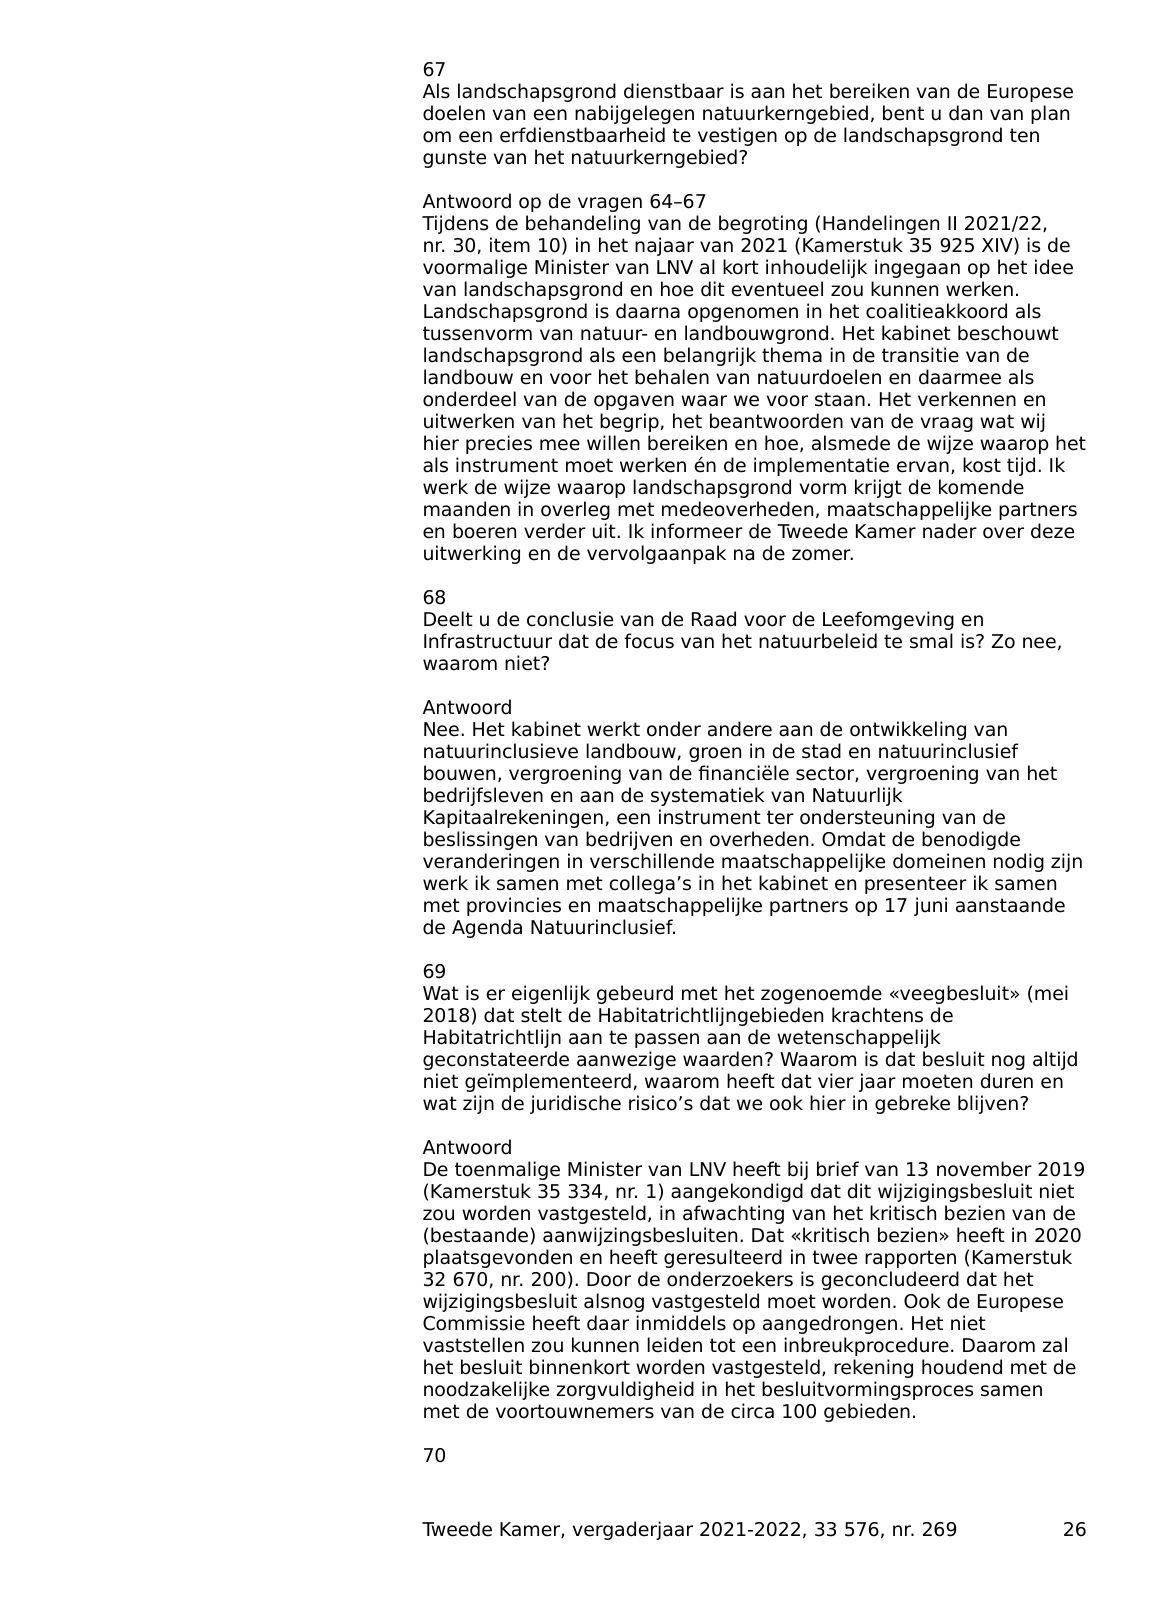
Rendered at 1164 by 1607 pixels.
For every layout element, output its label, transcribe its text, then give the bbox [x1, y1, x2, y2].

text Antwoord [422, 1137, 1087, 1159]
text Tijdens de behandeling van de begroting (Handelingen II 2021/22, nr. 30, item 10) in het najaar van 2021 (Kamerstuk 35 925 XIV) is de voormalige Minister van LNV al kort inhoudelijk ingegaan op het idee van landschapsgrond en hoe dit eventueel zou kunnen werken. Landschapsgrond is daarna opgenomen in het coalitieakkoord als tussenvorm van natuur- en landbouwgrond. Het kabinet beschouwt landschapsgrond als een belangrijk thema in de transitie van de landbouw en voor het behalen van natuurdoelen en daarmee als onderdeel van de opgaven waar we voor staan. Het verkennen en uitwerken van het begrip, het beantwoorden van de vraag wat wij hier precies mee willen bereiken en hoe, alsmede de wijze waarop het als instrument moet werken én de implementatie ervan, kost tijd. Ik werk de wijze waarop landschapsgrond vorm krijgt de komende maanden in overleg met medeoverheden, maatschappelijke partners en boeren verder uit. Ik informeer de Tweede Kamer nader over deze uitwerking en de vervolgaanpak na de zomer. [422, 213, 1087, 565]
text Deelt u de conclusie van de Raad voor de Leefomgeving en Infrastructuur dat de focus van het natuurbeleid te smal is? Zo nee, waarom niet? [422, 609, 1087, 675]
text 70 [422, 1445, 1087, 1467]
text 67 [422, 59, 1087, 81]
text 69 [422, 961, 1087, 983]
text De toenmalige Minister van LNV heeft bij brief van 13 november 2019 (Kamerstuk 35 334, nr. 1) aangekondigd dat dit wijzigingsbesluit niet zou worden vastgesteld, in afwachting van het kritisch bezien van de (bestaande) aanwijzingsbesluiten. Dat «kritisch bezien» heeft in 2020 plaatsgevonden en heeft geresulteerd in twee rapporten (Kamerstuk 32 670, nr. 200). Door de onderzoekers is geconcludeerd dat het wijzigingsbesluit alsnog vastgesteld moet worden. Ook de Europese Commissie heeft daar inmiddels op aangedrongen. Het niet vaststellen zou kunnen leiden tot een inbreukprocedure. Daarom zal het besluit binnenkort worden vastgesteld, rekening houdend met de noodzakelijke zorgvuldigheid in het besluitvormingsproces samen met de voortouwnemers van de circa 100 gebieden. [422, 1159, 1087, 1423]
text Wat is er eigenlijk gebeurd met het zogenoemde «veegbesluit» (mei 2018) dat stelt de Habitatrichtlijngebieden krachtens de Habitatrichtlijn aan te passen aan de wetenschappelijk geconstateerde aanwezige waarden? Waarom is dat besluit nog altijd niet geïmplementeerd, waarom heeft dat vier jaar moeten duren en wat zijn de juridische risico’s dat we ook hier in gebreke blijven? [422, 983, 1087, 1115]
text Antwoord op de vragen 64–67 [422, 191, 1087, 213]
text Als landschapsgrond dienstbaar is aan het bereiken van de Europese doelen van een nabijgelegen natuurkerngebied, bent u dan van plan om een erfdienstbaarheid te vestigen op de landschapsgrond ten gunste van het natuurkerngebied? [422, 81, 1087, 169]
text 68 [422, 587, 1087, 609]
text Nee. Het kabinet werkt onder andere aan de ontwikkeling van natuurinclusieve landbouw, groen in de stad en natuurinclusief bouwen, vergroening van de financiële sector, vergroening van het bedrijfsleven en aan de systematiek van Natuurlijk Kapitaalrekeningen, een instrument ter ondersteuning van de beslissingen van bedrijven en overheden. Omdat de benodigde veranderingen in verschillende maatschappelijke domeinen nodig zijn werk ik samen met collega’s in het kabinet en presenteer ik samen met provincies en maatschappelijke partners op 17 juni aanstaande de Agenda Natuurinclusief. [422, 719, 1087, 939]
text Antwoord [422, 697, 1087, 719]
